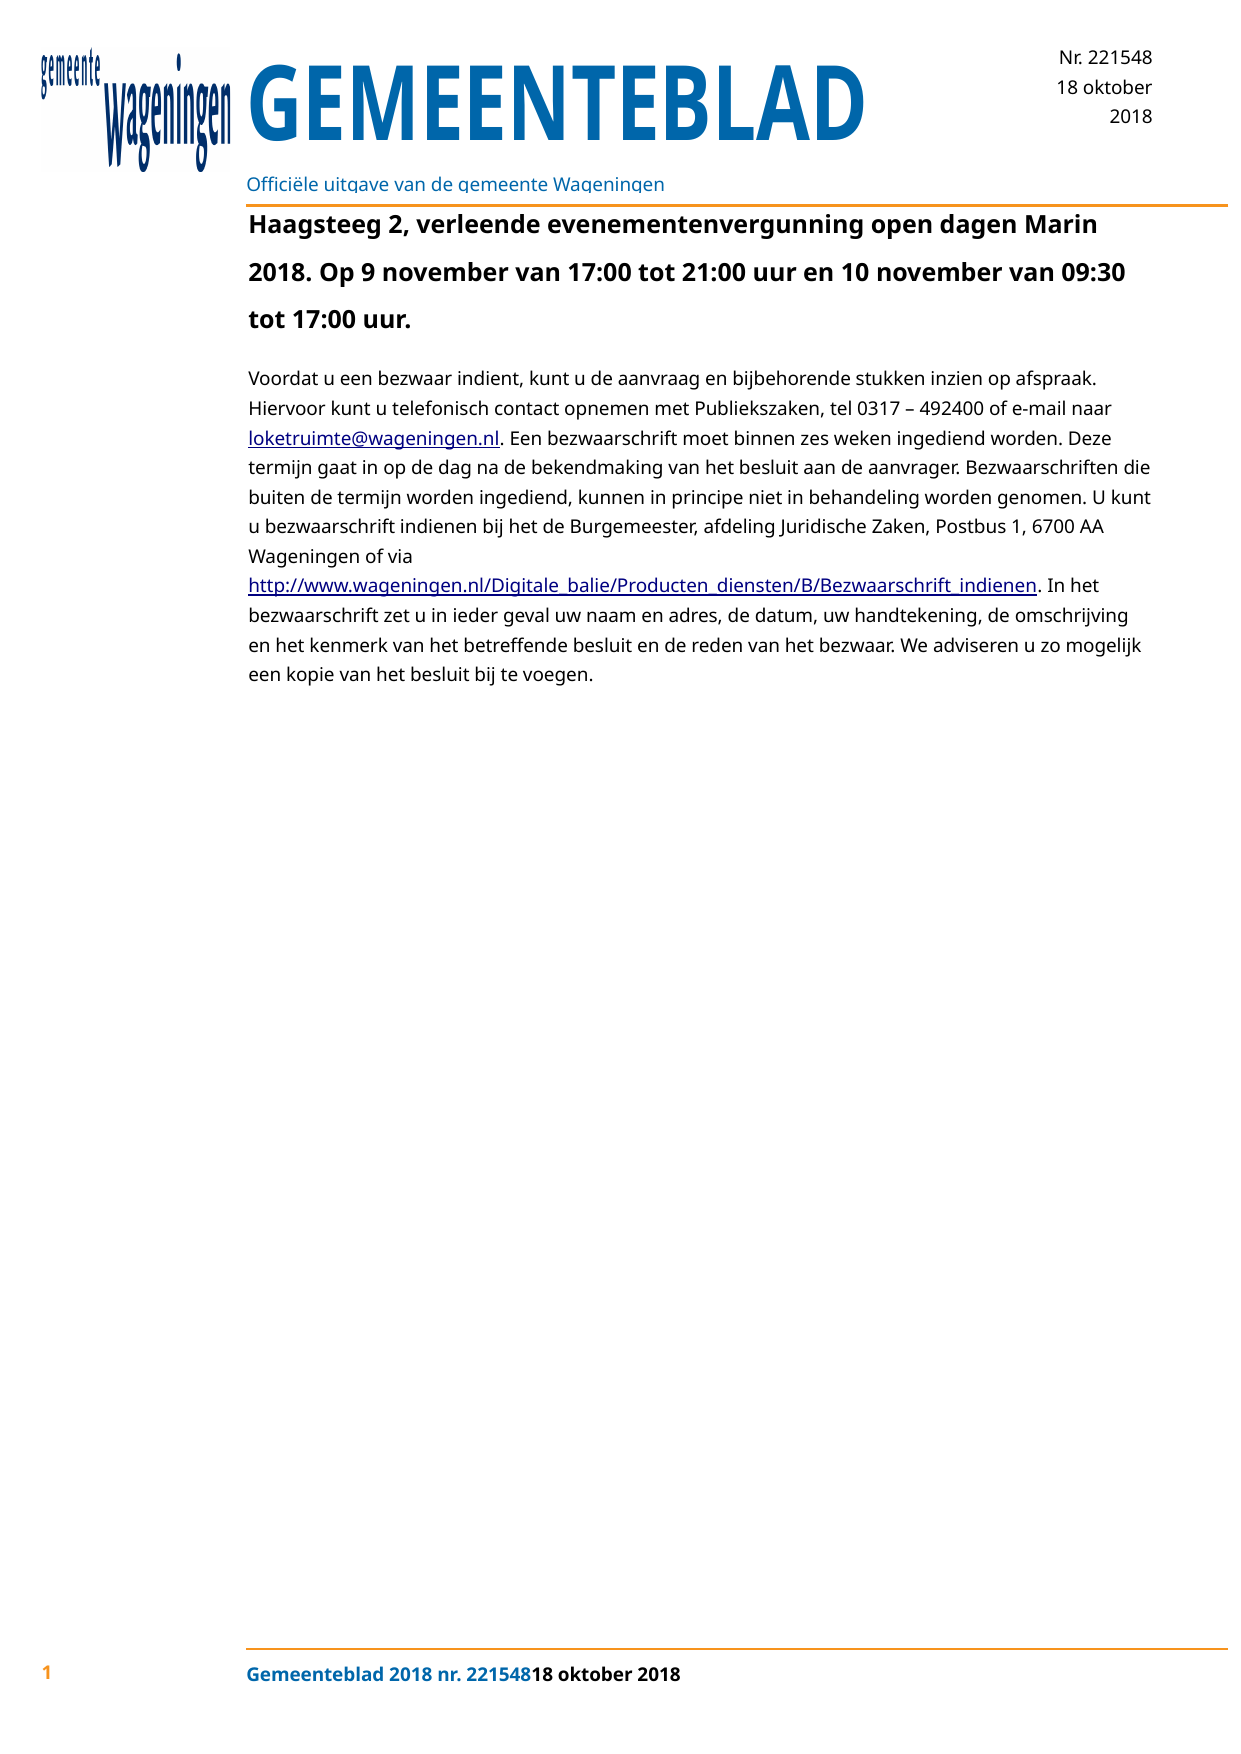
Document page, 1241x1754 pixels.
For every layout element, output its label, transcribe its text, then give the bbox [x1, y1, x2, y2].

text Haagsteeg 2, verleende evenementenvergunning open dagen Marin 2018. Op 9 november van 17:00 tot 21:00 uur en 10 november van 09:30 tot 17:00 uur. [248, 207, 1152, 336]
text Voordat u een bezwaar indient, kunt u de aanvraag en bijbehorende stukken inzien op afspraak. Hiervoor kunt u telefonisch contact opnemen met Publiekszaken, tel 0317 – 492400 of e-mail naar loketruimte@wageningen.nl. Een bezwaarschrift moet binnen zes weken ingediend worden. Deze termijn gaat in op de dag na de bekendmaking van het besluit aan de aanvrager. Bezwaarschriften die buiten de termijn worden ingediend, kunnen in principe niet in behandeling worden genomen. U kunt u bezwaarschrift indienen bij het de Burgemeester, afdeling Juridische Zaken, Postbus 1, 6700 AA Wageningen of via http://www.wageningen.nl/Digitale_balie/Producten_diensten/B/Bezwaarschrift_indienen. In het bezwaarschrift zet u in ieder geval uw naam en adres, de datum, uw handtekening, de omschrijving en het kenmerk van het betreffende besluit en de reden van het bezwaar. We adviseren u zo mogelijk een kopie van het besluit bij te voegen. [248, 366, 1152, 687]
picture [41, 47, 231, 172]
